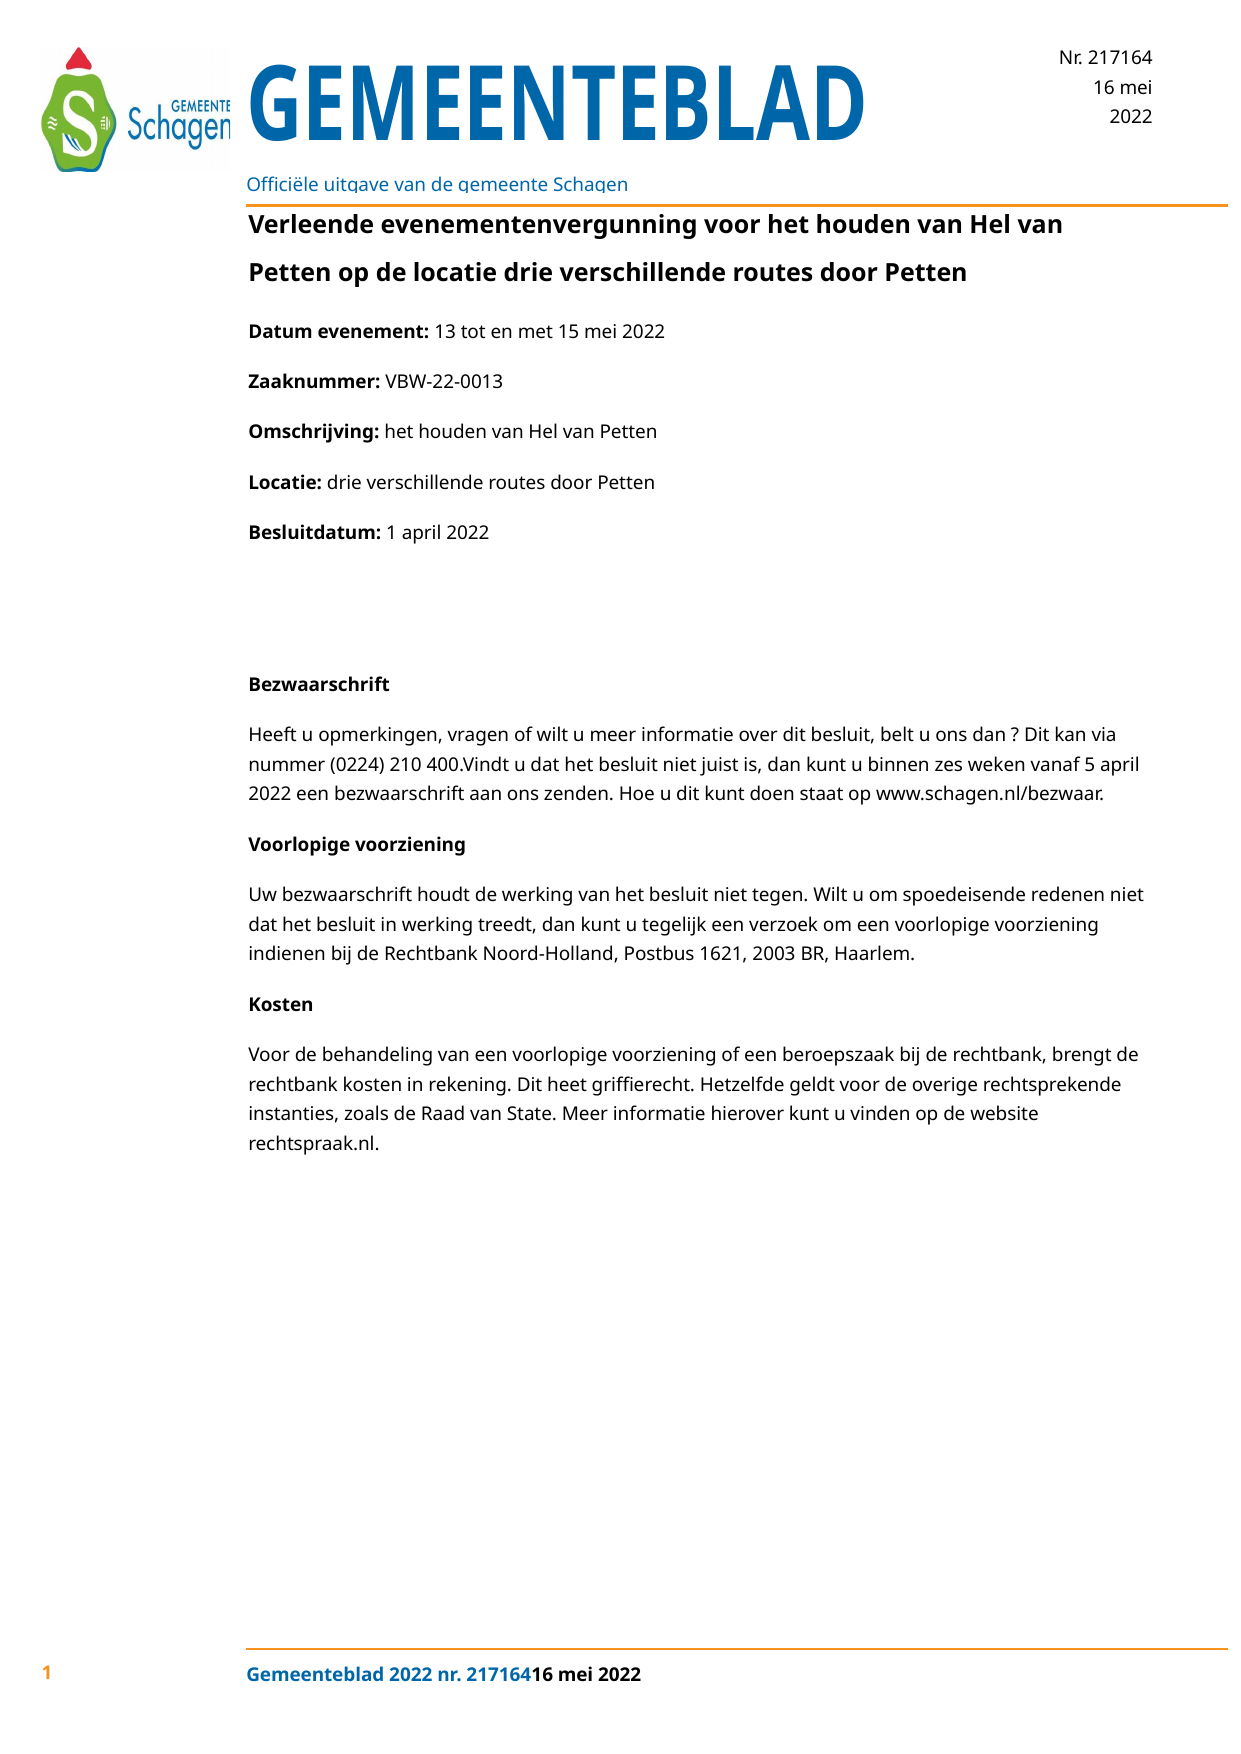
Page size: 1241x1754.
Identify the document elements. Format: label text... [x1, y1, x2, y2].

text Zaaknummer: VBW-22-0013 [248, 368, 1152, 394]
text Besluitdatum: 1 april 2022 [248, 519, 1152, 545]
picture [41, 47, 231, 172]
text Uw bezwaarschrift houdt de werking van het besluit niet tegen. Wilt u om spoedeisende redenen niet dat het besluit in werking treedt, dan kunt u tegelijk een verzoek om een voorlopige voorziening indienen bij de Rechtbank Noord-Holland, Postbus 1621, 2003 BR, Haarlem. [248, 881, 1152, 966]
text Heeft u opmerkingen, vragen of wilt u meer informatie over dit besluit, belt u ons dan ? Dit kan via nummer (0224) 210 400.Vindt u dat het besluit niet juist is, dan kunt u binnen zes weken vanaf 5 april 2022 een bezwaarschrift aan ons zenden. Hoe u dit kunt doen staat op www.schagen.nl/bezwaar. [248, 721, 1152, 806]
text Verleende evenementenvergunning voor het houden van Hel van Petten op de locatie drie verschillende routes door Petten [248, 207, 1152, 288]
text Voor de behandeling van een voorlopige voorziening of een beroepszaak bij de rechtbank, brengt de rechtbank kosten in rekening. Dit heet griffierecht. Hetzelfde geldt voor de overige rechtsprekende instanties, zoals de Raad van State. Meer informatie hierover kunt u vinden op de website rechtspraak.nl. [248, 1041, 1152, 1156]
text Bezwaarschrift [248, 671, 1152, 697]
text Locatie: drie verschillende routes door Petten [248, 469, 1152, 495]
text Kosten [248, 991, 1152, 1017]
text Datum evenement: 13 tot en met 15 mei 2022 [248, 318, 1152, 344]
text Voorlopige voorziening [248, 831, 1152, 857]
text Omschrijving: het houden van Hel van Petten [248, 419, 1152, 444]
